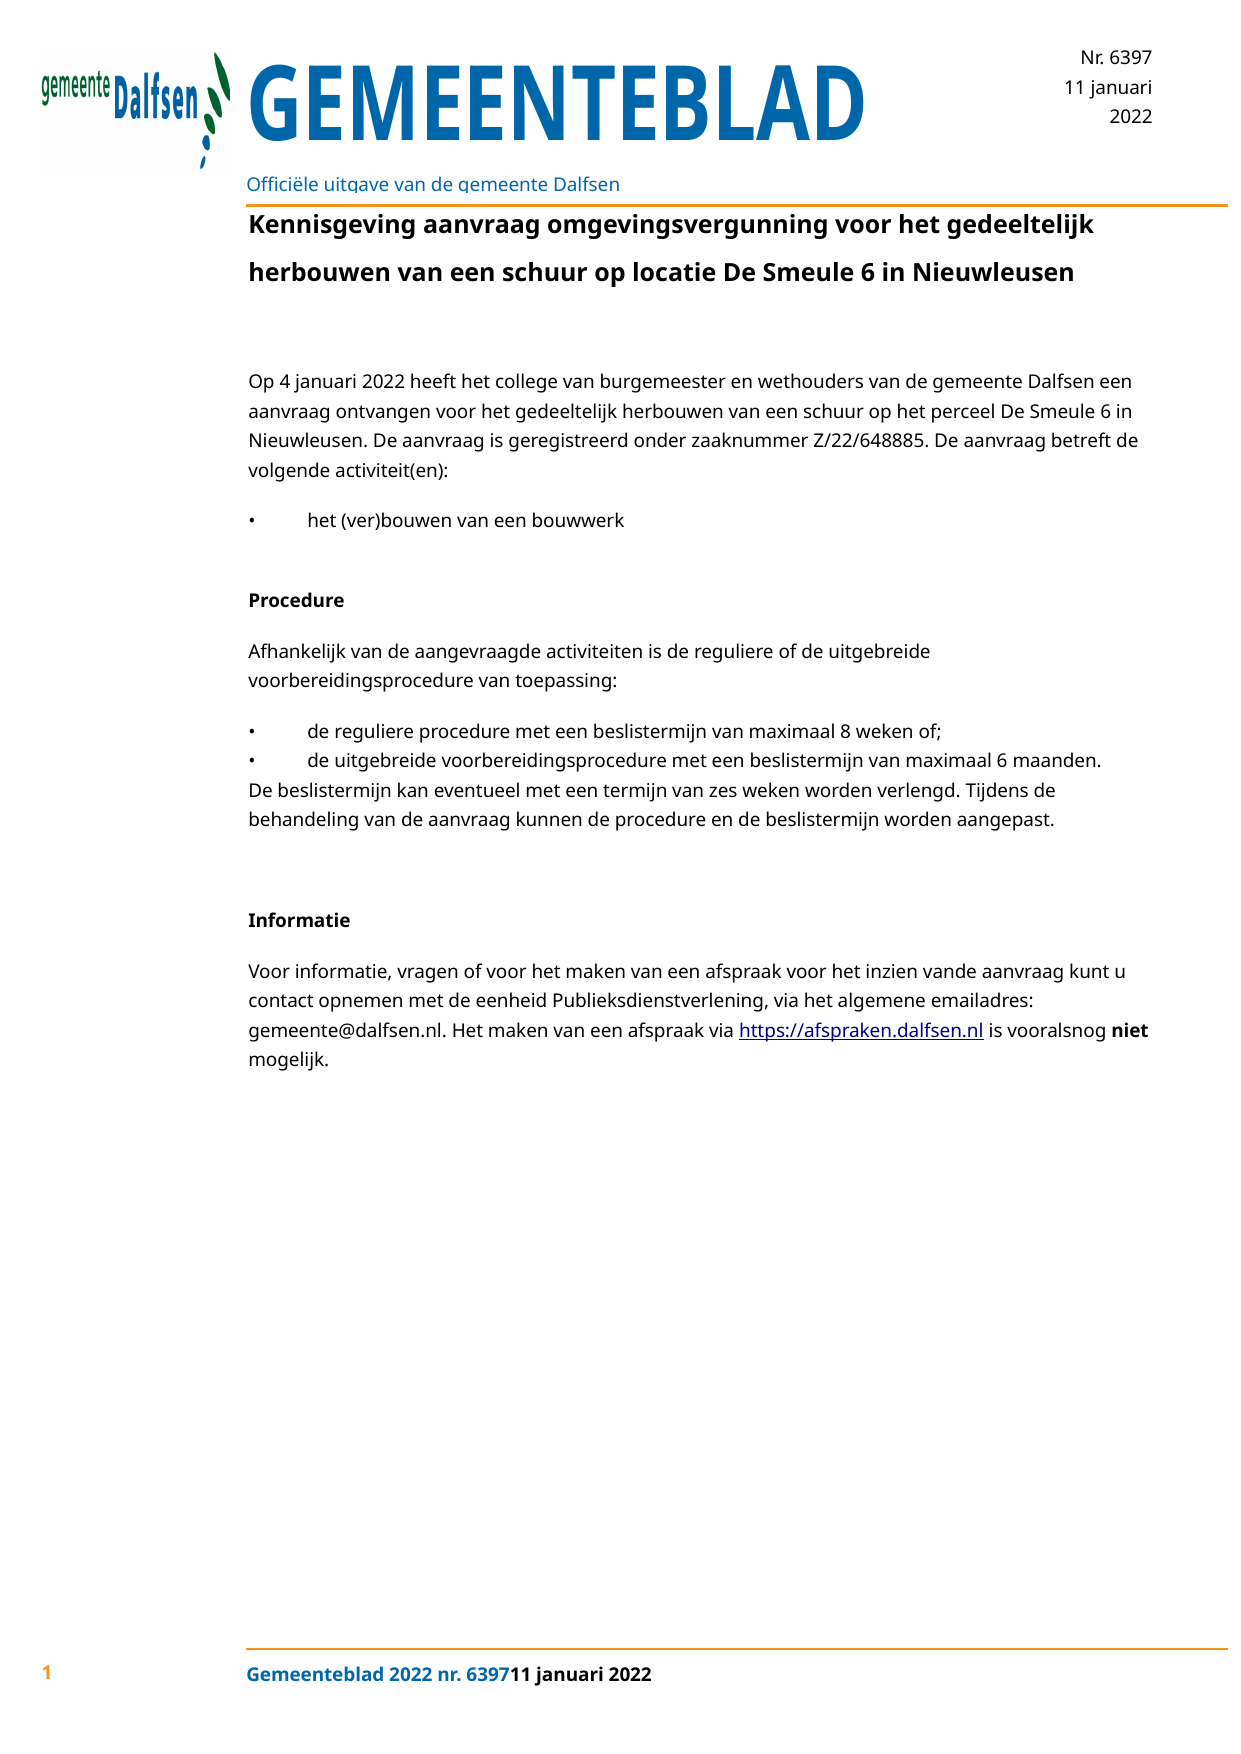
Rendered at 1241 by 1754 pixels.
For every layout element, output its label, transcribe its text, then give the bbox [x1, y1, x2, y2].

text Op 4 januari 2022 heeft het college van burgemeester en wethouders van de gemeente Dalfsen een aanvraag ontvangen voor het gedeeltelijk herbouwen van een schuur op het perceel De Smeule 6 in Nieuwleusen. De aanvraag is geregistreerd onder zaaknummer Z/22/648885. De aanvraag betreft de volgende activiteit(en): [248, 368, 1152, 483]
text Informatie [248, 907, 1152, 933]
picture [41, 47, 231, 172]
list de reguliere procedure met een beslistermijn van maximaal 8 weken of; [248, 718, 1152, 744]
text Voor informatie, vragen of voor het maken van een afspraak voor het inzien vande aanvraag kunt u contact opnemen met de eenheid Publieksdienstverlening, via het algemene emailadres: gemeente@dalfsen.nl. Het maken van een afspraak via https://afspraken.dalfsen.nl is vooralsnog niet mogelijk. [248, 958, 1152, 1072]
list het (ver)bouwen van een bouwwerk [248, 507, 1152, 533]
text Procedure [248, 587, 1152, 613]
text De beslistermijn kan eventueel met een termijn van zes weken worden verlengd. Tijdens de behandeling van de aanvraag kunnen de procedure en de beslistermijn worden aangepast. [248, 777, 1152, 832]
list de uitgebreide voorbereidingsprocedure met een beslistermijn van maximaal 6 maanden. [248, 747, 1152, 773]
text Afhankelijk van de aangevraagde activiteiten is de reguliere of de uitgebreide voorbereidingsprocedure van toepassing: [248, 638, 1152, 693]
text Kennisgeving aanvraag omgevingsvergunning voor het gedeeltelijk herbouwen van een schuur op locatie De Smeule 6 in Nieuwleusen [248, 207, 1152, 288]
